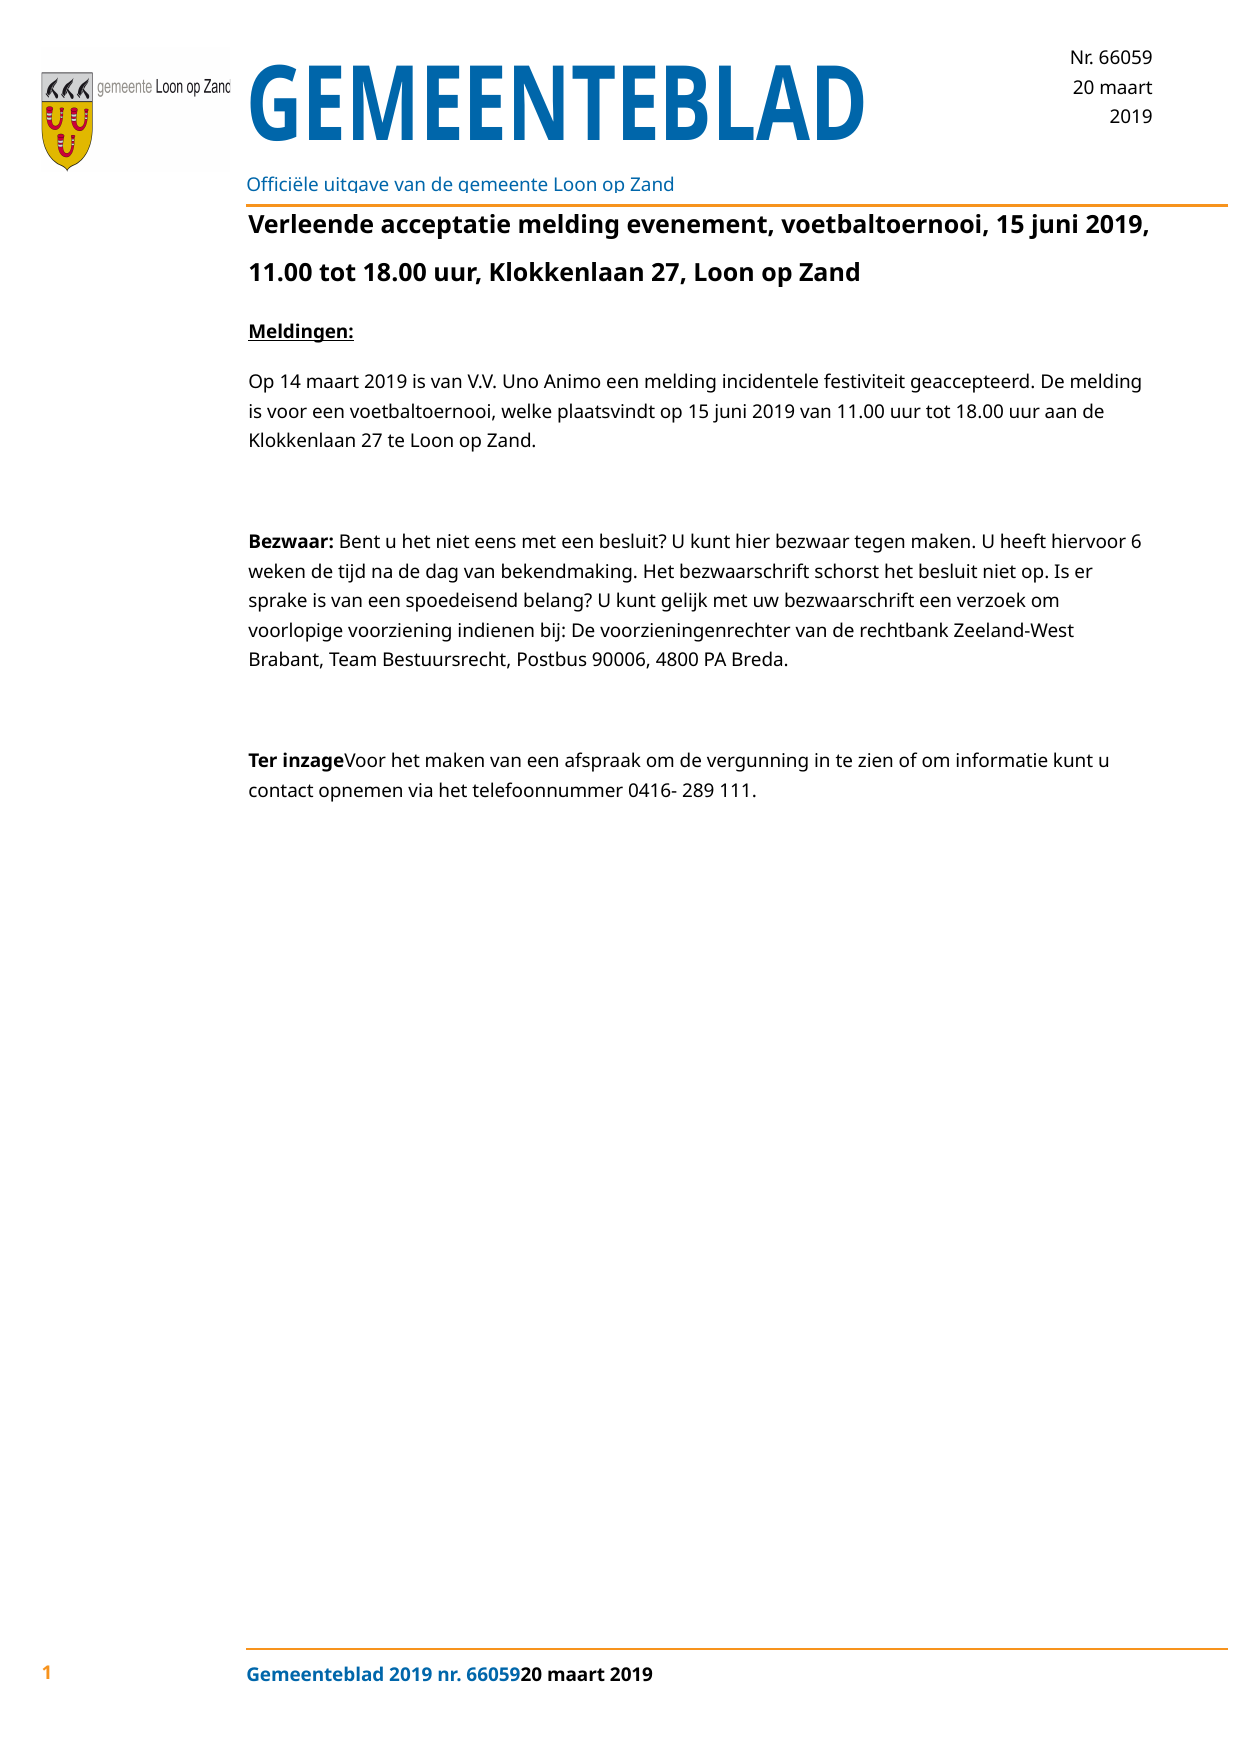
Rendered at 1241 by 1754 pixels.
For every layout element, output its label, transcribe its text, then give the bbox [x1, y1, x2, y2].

text Verleende acceptatie melding evenement, voetbaltoernooi, 15 juni 2019, 11.00 tot 18.00 uur, Klokkenlaan 27, Loon op Zand [248, 207, 1152, 288]
text Op 14 maart 2019 is van V.V. Uno Animo een melding incidentele festiviteit geaccepteerd. De melding is voor een voetbaltoernooi, welke plaatsvindt op 15 juni 2019 van 11.00 uur tot 18.00 uur aan de Klokkenlaan 27 te Loon op Zand. [248, 368, 1152, 453]
text Meldingen: [248, 318, 1152, 344]
text Bezwaar: Bent u het niet eens met een besluit? U kunt hier bezwaar tegen maken. U heeft hiervoor 6 weken de tijd na de dag van bekendmaking. Het bezwaarschrift schorst het besluit niet op. Is er sprake is van een spoedeisend belang? U kunt gelijk met uw bezwaarschrift een verzoek om voorlopige voorziening indienen bij: De voorzieningenrechter van de rechtbank Zeeland-West Brabant, Team Bestuursrecht, Postbus 90006, 4800 PA Breda. [248, 528, 1152, 672]
text Ter inzageVoor het maken van een afspraak om de vergunning in te zien of om informatie kunt u contact opnemen via het telefoonnummer 0416- 289 111. [248, 747, 1152, 803]
picture [41, 47, 231, 172]
